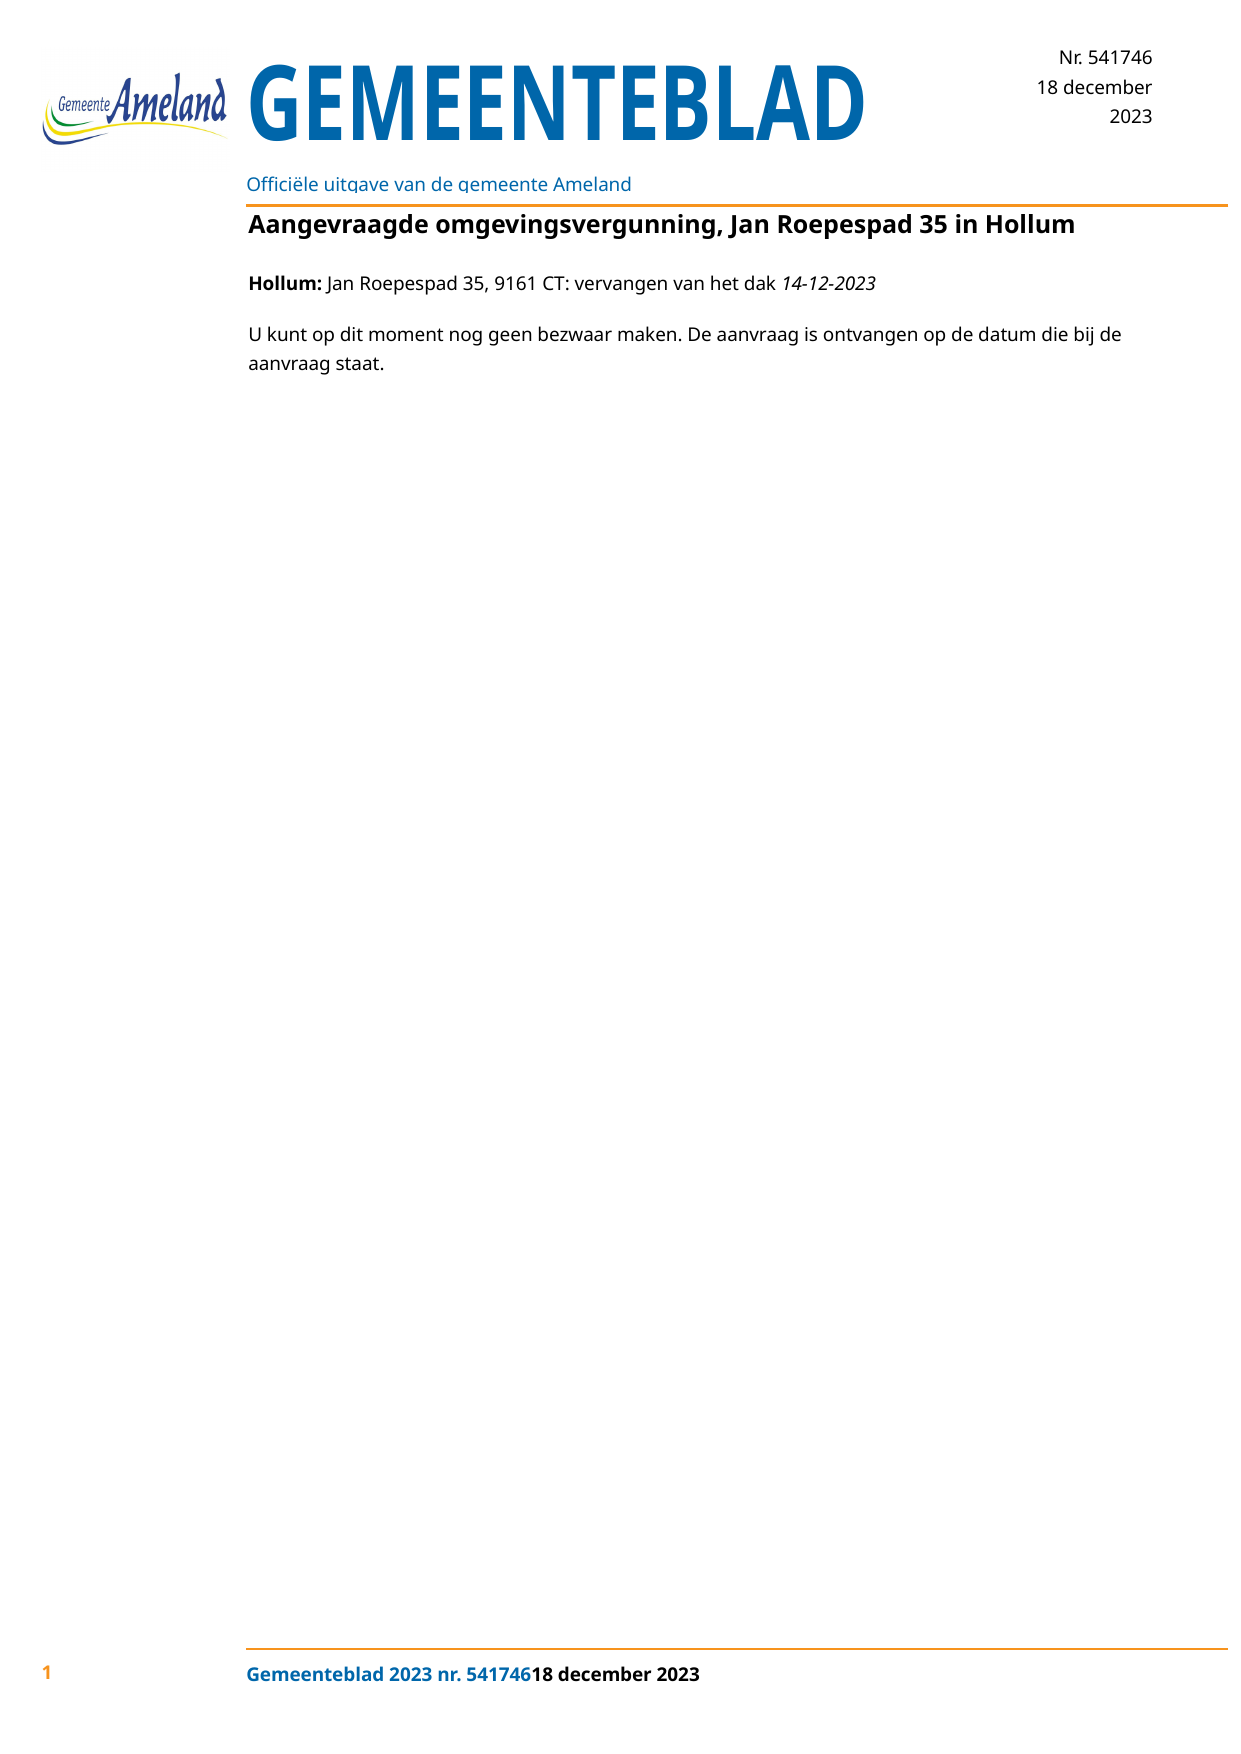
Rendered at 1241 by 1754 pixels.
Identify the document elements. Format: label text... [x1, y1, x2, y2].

picture [41, 47, 231, 172]
text Hollum: Jan Roepespad 35, 9161 CT: vervangen van het dak 14-12-2023 [248, 270, 1152, 296]
text U kunt op dit moment nog geen bezwaar maken. De aanvraag is ontvangen op de datum die bij de aanvraag staat. [248, 321, 1152, 376]
text Aangevraagde omgevingsvergunning, Jan Roepespad 35 in Hollum [248, 207, 1152, 241]
